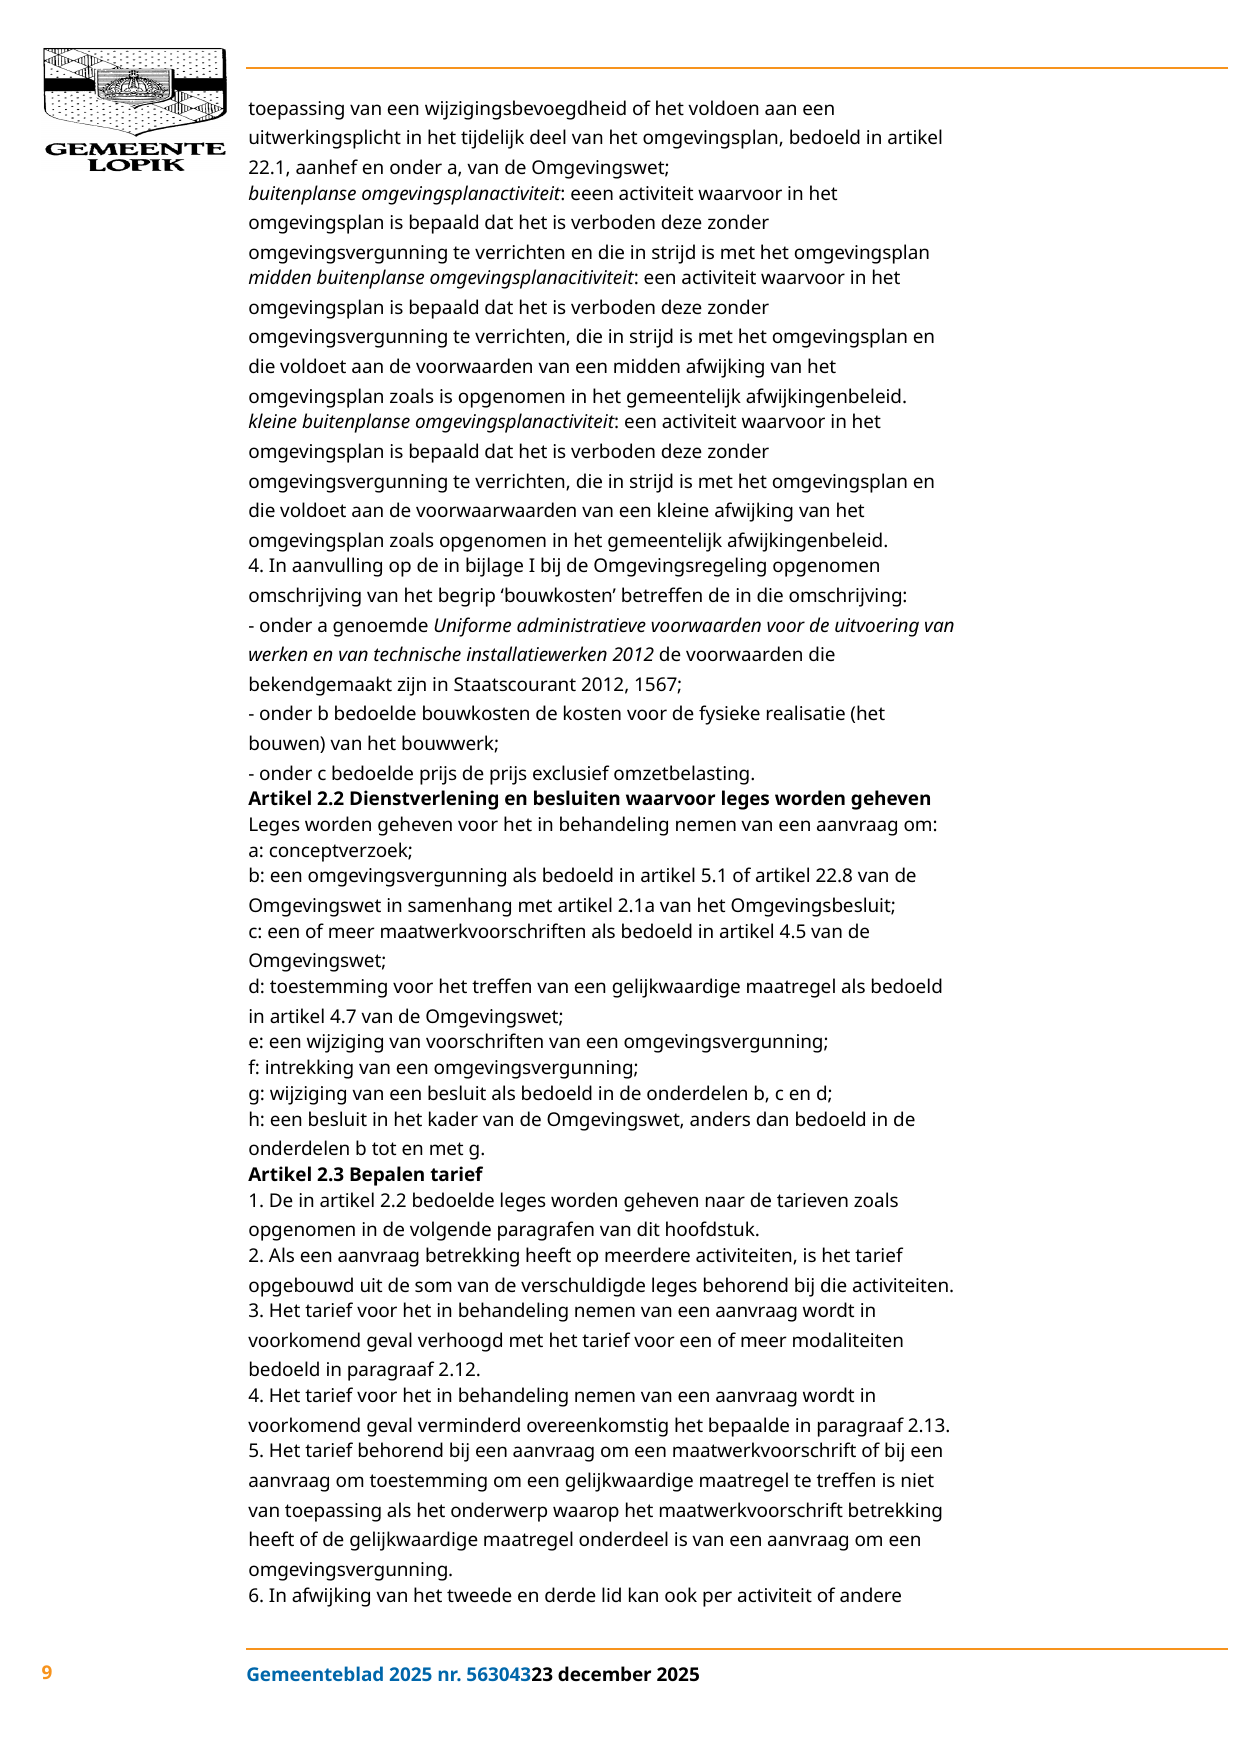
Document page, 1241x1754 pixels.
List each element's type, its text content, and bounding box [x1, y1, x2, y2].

table_cell [958, 1029, 1152, 1054]
table_cell [958, 1242, 1152, 1297]
table_cell [958, 811, 1152, 837]
table_cell c: een of meer maatwerkvoorschriften als bedoeld in artikel 4.5 van de Omgevingswet; [248, 918, 957, 973]
table_cell [958, 837, 1152, 863]
table_cell [958, 265, 1152, 409]
table_cell kleine buitenplanse omgevingsplanactiviteit: een activiteit waarvoor in het omgevingsplan is bepaald dat het is verboden deze zonder omgevingsvergunning te verrichten, die in strijd is met het omgevingsplan en die voldoet aan de voorwaarwaarden van een kleine afwijking van het omgevingsplan zoals opgenomen in het gemeentelijk afwijkingenbeleid. [248, 409, 957, 553]
table_cell f: intrekking van een omgevingsvergunning; [248, 1054, 957, 1080]
table_cell toepassing van een wijzigingsbevoegdheid of het voldoen aan een uitwerkingsplicht in het tijdelijk deel van het omgevingsplan, bedoeld in artikel 22.1, aanhef en onder a, van de Omgevingswet; [248, 95, 957, 180]
table_cell 1. De in artikel 2.2 bedoelde leges worden geheven naar de tarieven zoals opgenomen in de volgende paragrafen van dit hoofdstuk. [248, 1187, 957, 1242]
table_cell midden buitenplanse omgevingsplanacitiviteit: een activiteit waarvoor in het omgevingsplan is bepaald dat het is verboden deze zonder omgevingsvergunning te verrichten, die in strijd is met het omgevingsplan en die voldoet aan de voorwaarden van een midden afwijking van het omgevingsplan zoals is opgenomen in het gemeentelijk afwijkingenbeleid. [248, 265, 957, 409]
table_cell 3. Het tarief voor het in behandeling nemen van een aanvraag wordt in voorkomend geval verhoogd met het tarief voor een of meer modaliteiten bedoeld in paragraaf 2.12. [248, 1298, 957, 1382]
table_cell [958, 1080, 1152, 1106]
table_cell g: wijziging van een besluit als bedoeld in de onderdelen b, c en d; [248, 1080, 957, 1106]
table_cell [958, 1187, 1152, 1242]
table_cell [958, 553, 1152, 786]
table_cell [958, 1438, 1152, 1582]
table_cell 6. In afwijking van het tweede en derde lid kan ook per activiteit of andere [248, 1582, 957, 1607]
table_cell 4. Het tarief voor het in behandeling nemen van een aanvraag wordt in voorkomend geval verminderd overeenkomstig het bepaalde in paragraaf 2.13. [248, 1383, 957, 1438]
table_cell b: een omgevingsvergunning als bedoeld in artikel 5.1 of artikel 22.8 van de Omgevingswet in samenhang met artikel 2.1a van het Omgevingsbesluit; [248, 863, 957, 918]
table_cell d: toestemming voor het treffen van een gelijkwaardige maatregel als bedoeld in artikel 4.7 van de Omgevingswet; [248, 973, 957, 1029]
table_cell [958, 1582, 1152, 1607]
table_cell [958, 180, 1152, 264]
picture [41, 47, 231, 172]
table_cell h: een besluit in het kader van de Omgevingswet, anders dan bedoeld in de onderdelen b tot en met g. [248, 1106, 957, 1161]
table_cell [958, 1298, 1152, 1382]
table_cell [958, 863, 1152, 918]
table_cell [958, 409, 1152, 553]
table_cell 2. Als een aanvraag betrekking heeft op meerdere activiteiten, is het tarief opgebouwd uit de som van de verschuldigde leges behorend bij die activiteiten. [248, 1242, 957, 1297]
table_cell [958, 1106, 1152, 1161]
table_cell e: een wijziging van voorschriften van een omgevingsvergunning; [248, 1029, 957, 1054]
table_cell Leges worden geheven voor het in behandeling nemen van een aanvraag om: [248, 811, 957, 837]
table_cell 4. In aanvulling op de in bijlage I bij de Omgevingsregeling opgenomen omschrijving van het begrip ‘bouwkosten’ betreffen de in die omschrijving: - onder a genoemde Uniforme administratieve voorwaarden voor de uitvoering van werken en van technische installatiewerken 2012 de voorwaarden die bekendgemaakt zijn in Staatscourant 2012, 1567; - onder b bedoelde bouwkosten de kosten voor de fysieke realisatie (het bouwen) van het bouwwerk; - onder c bedoelde prijs de prijs exclusief omzetbelasting. [248, 553, 957, 786]
table_cell [958, 973, 1152, 1029]
table_cell Artikel 2.2 Dienstverlening en besluiten waarvoor leges worden geheven [248, 786, 957, 811]
table_cell [958, 95, 1152, 180]
table_cell [958, 1161, 1152, 1187]
table_cell Artikel 2.3 Bepalen tarief [248, 1161, 957, 1187]
table_cell [958, 786, 1152, 811]
table_cell [958, 1383, 1152, 1438]
table_cell buitenplanse omgevingsplanactiviteit: eeen activiteit waarvoor in het omgevingsplan is bepaald dat het is verboden deze zonder omgevingsvergunning te verrichten en die in strijd is met het omgevingsplan [248, 180, 957, 264]
table_cell 5. Het tarief behorend bij een aanvraag om een maatwerkvoorschrift of bij een aanvraag om toestemming om een gelijkwaardige maatregel te treffen is niet van toepassing als het onderwerp waarop het maatwerkvoorschrift betrekking heeft of de gelijkwaardige maatregel onderdeel is van een aanvraag om een omgevingsvergunning. [248, 1438, 957, 1582]
table_cell a: conceptverzoek; [248, 837, 957, 863]
table_cell [958, 1054, 1152, 1080]
table_cell [958, 918, 1152, 973]
